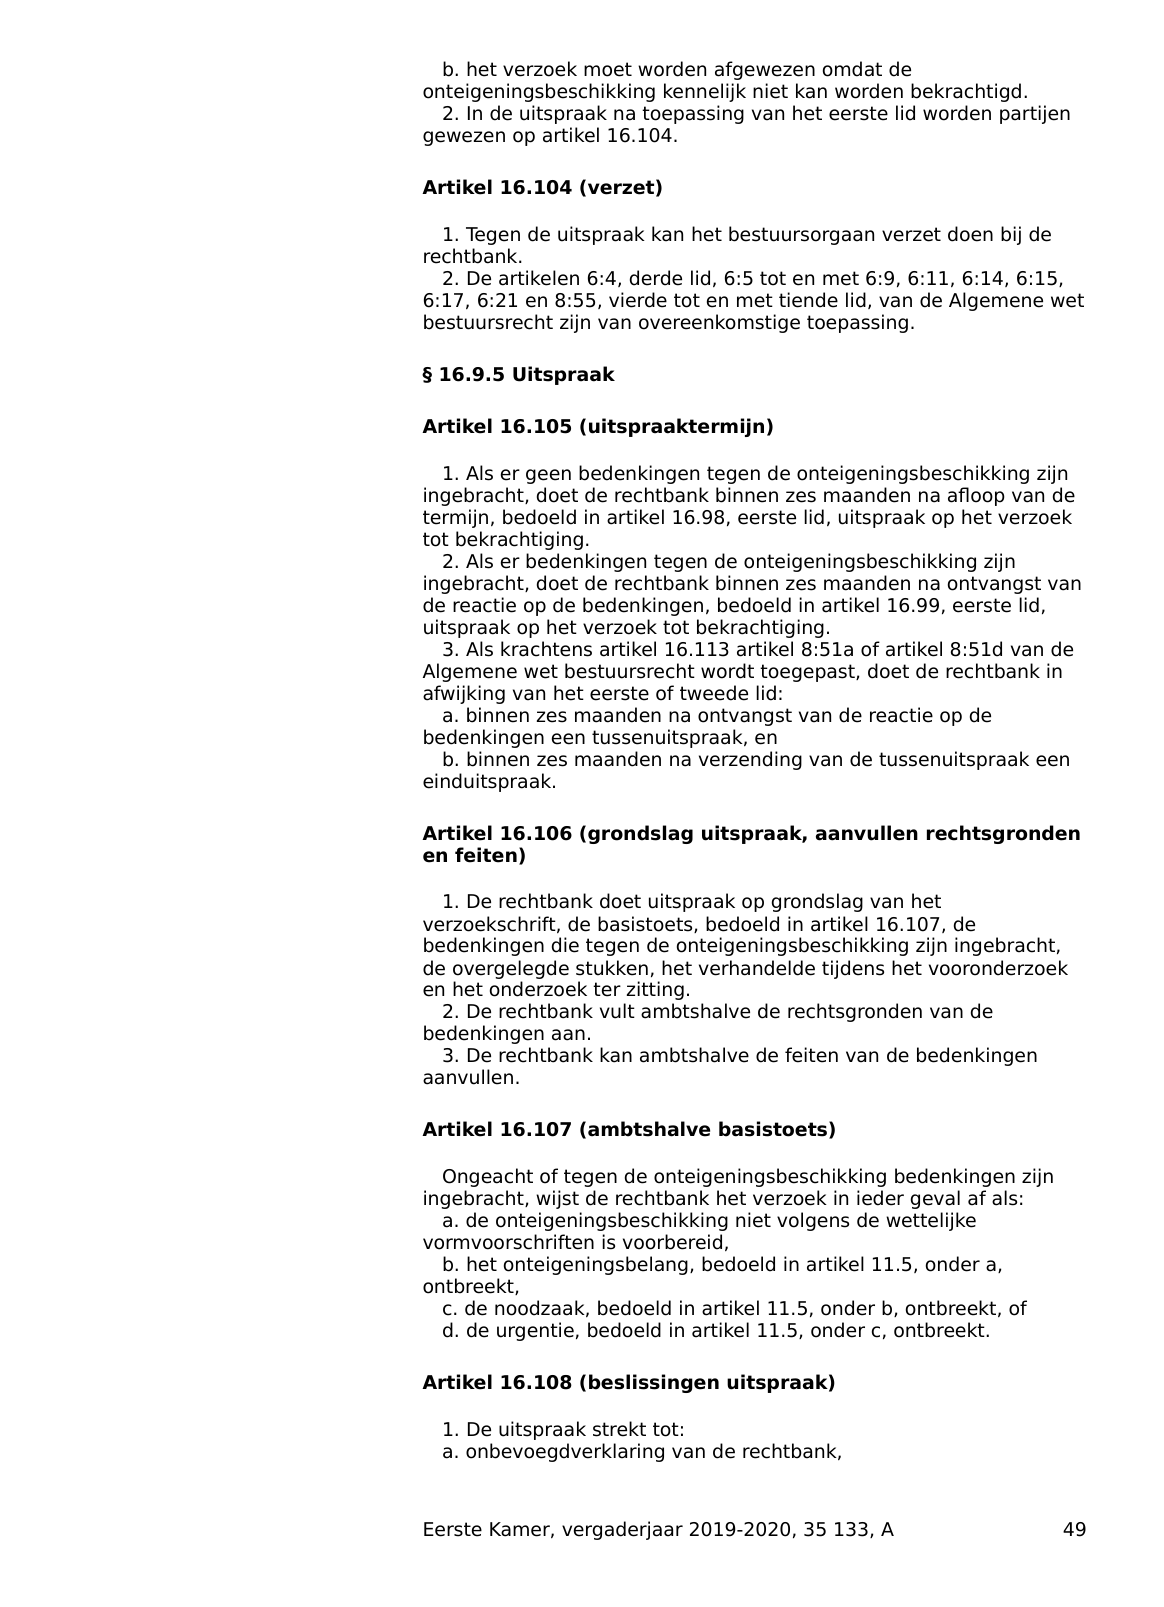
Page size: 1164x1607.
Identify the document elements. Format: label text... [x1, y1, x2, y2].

text a. de onteigeningsbeschikking niet volgens de wettelijke vormvoorschriften is voorbereid, [422, 1210, 1087, 1254]
text 1. Tegen de uitspraak kan het bestuursorgaan verzet doen bij de rechtbank. [422, 224, 1087, 268]
text 2. De rechtbank vult ambtshalve de rechtsgronden van de bedenkingen aan. [422, 1001, 1087, 1045]
text 3. De rechtbank kan ambtshalve de feiten van de bedenkingen aanvullen. [422, 1045, 1087, 1089]
text c. de noodzaak, bedoeld in artikel 11.5, onder b, ontbreekt, of [422, 1298, 1087, 1320]
text 1. Als er geen bedenkingen tegen de onteigeningsbeschikking zijn ingebracht, doet de rechtbank binnen zes maanden na afloop van de termijn, bedoeld in artikel 16.98, eerste lid, uitspraak op het verzoek tot bekrachtiging. [422, 463, 1087, 551]
text a. binnen zes maanden na ontvangst van de reactie op de bedenkingen een tussenuitspraak, en [422, 704, 1087, 748]
text b. het onteigeningsbelang, bedoeld in artikel 11.5, onder a, ontbreekt, [422, 1254, 1087, 1298]
text 2. Als er bedenkingen tegen de onteigeningsbeschikking zijn ingebracht, doet de rechtbank binnen zes maanden na ontvangst van de reactie op de bedenkingen, bedoeld in artikel 16.99, eerste lid, uitspraak op het verzoek tot bekrachtiging. [422, 551, 1087, 639]
text b. binnen zes maanden na verzending van de tussenuitspraak een einduitspraak. [422, 748, 1087, 792]
subtitle § 16.9.5 Uitspraak [422, 364, 1087, 386]
text Ongeacht of tegen de onteigeningsbeschikking bedenkingen zijn ingebracht, wijst de rechtbank het verzoek in ieder geval af als: [422, 1166, 1087, 1210]
text d. de urgentie, bedoeld in artikel 11.5, onder c, ontbreekt. [422, 1320, 1087, 1342]
subtitle Artikel 16.106 (grondslag uitspraak, aanvullen rechtsgronden en feiten) [422, 822, 1087, 866]
text 1. De rechtbank doet uitspraak op grondslag van het verzoekschrift, de basistoets, bedoeld in artikel 16.107, de bedenkingen die tegen de onteigeningsbeschikking zijn ingebracht, de overgelegde stukken, het verhandelde tijdens het vooronderzoek en het onderzoek ter zitting. [422, 891, 1087, 1001]
text 2. De artikelen 6:4, derde lid, 6:5 tot en met 6:9, 6:11, 6:14, 6:15, 6:17, 6:21 en 8:55, vierde tot en met tiende lid, van de Algemene wet bestuursrecht zijn van overeenkomstige toepassing. [422, 268, 1087, 334]
text 3. Als krachtens artikel 16.113 artikel 8:51a of artikel 8:51d van de Algemene wet bestuursrecht wordt toegepast, doet de rechtbank in afwijking van het eerste of tweede lid: [422, 639, 1087, 704]
subtitle Artikel 16.105 (uitspraaktermijn) [422, 416, 1087, 438]
subtitle Artikel 16.107 (ambtshalve basistoets) [422, 1119, 1087, 1141]
text 1. De uitspraak strekt tot: [422, 1419, 1087, 1441]
text 2. In de uitspraak na toepassing van het eerste lid worden partijen gewezen op artikel 16.104. [422, 103, 1087, 147]
text a. onbevoegdverklaring van de rechtbank, [422, 1441, 1087, 1463]
subtitle Artikel 16.104 (verzet) [422, 177, 1087, 199]
subtitle Artikel 16.108 (beslissingen uitspraak) [422, 1372, 1087, 1394]
text b. het verzoek moet worden afgewezen omdat de onteigeningsbeschikking kennelijk niet kan worden bekrachtigd. [422, 59, 1087, 103]
